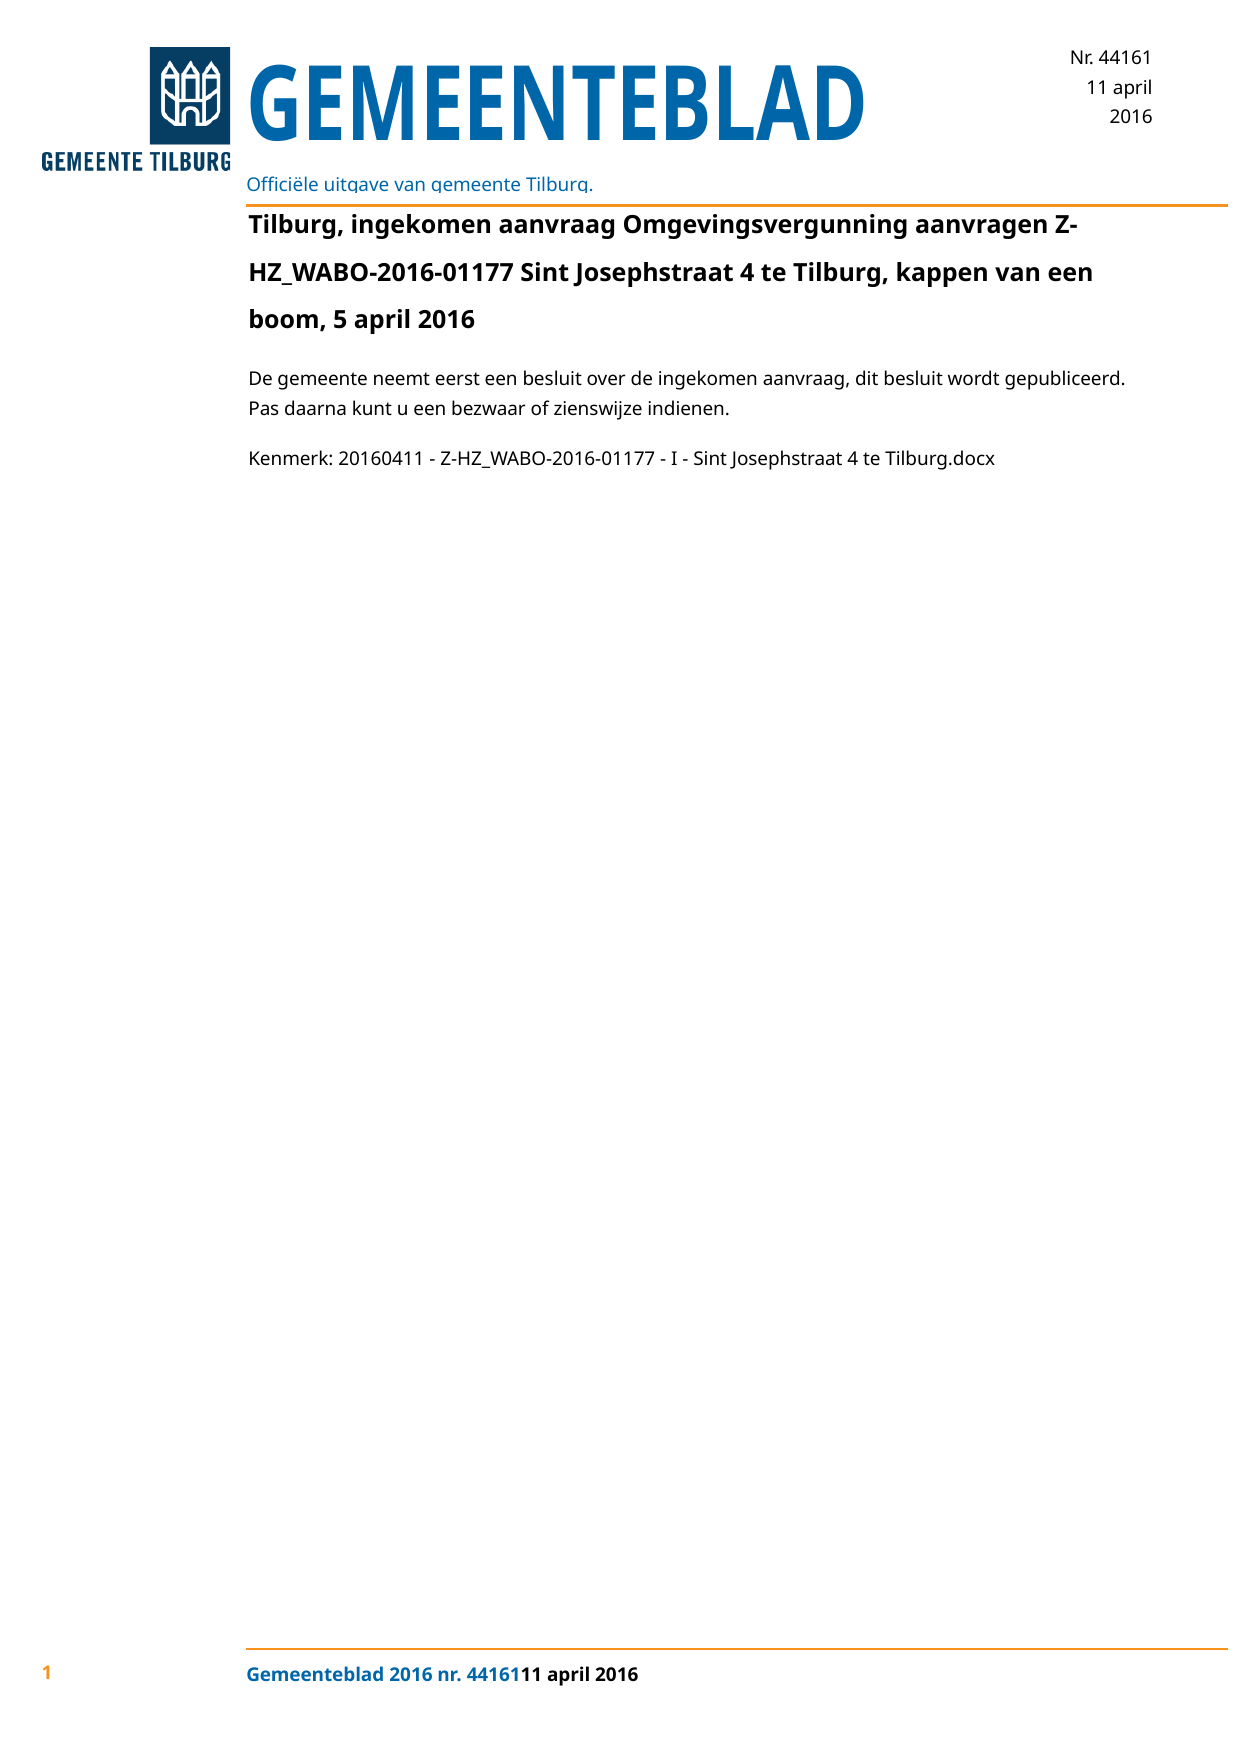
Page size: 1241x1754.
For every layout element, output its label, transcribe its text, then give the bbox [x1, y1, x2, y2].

text De gemeente neemt eerst een besluit over de ingekomen aanvraag, dit besluit wordt gepubliceerd. Pas daarna kunt u een bezwaar of zienswijze indienen. [248, 366, 1152, 421]
picture [41, 47, 231, 172]
text Tilburg, ingekomen aanvraag Omgevingsvergunning aanvragen Z-HZ_WABO-2016-01177 Sint Josephstraat 4 te Tilburg, kappen van een boom, 5 april 2016 [248, 207, 1152, 336]
text Kenmerk: 20160411 - Z-HZ_WABO-2016-01177 - I - Sint Josephstraat 4 te Tilburg.docx [248, 446, 1152, 471]
